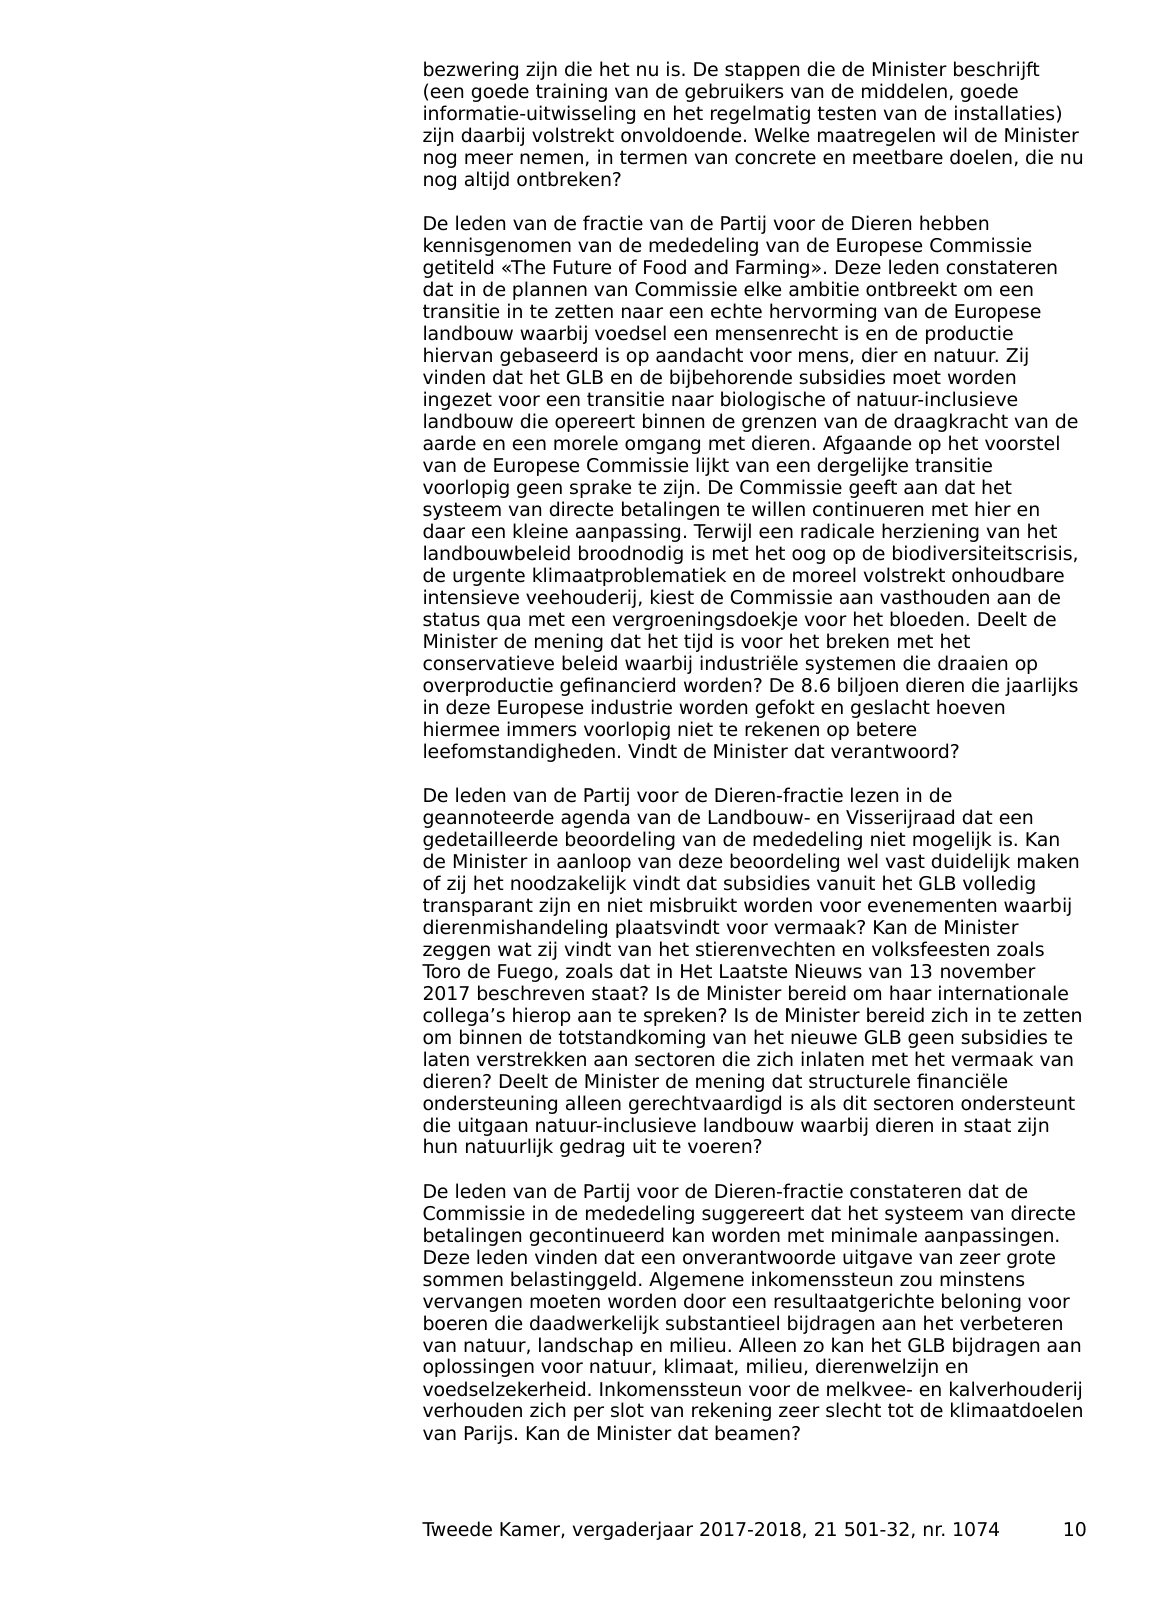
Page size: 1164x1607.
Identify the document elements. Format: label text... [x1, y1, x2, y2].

text De leden van de Partij voor de Dieren-fractie constateren dat de Commissie in de mededeling suggereert dat het systeem van directe betalingen gecontinueerd kan worden met minimale aanpassingen. Deze leden vinden dat een onverantwoorde uitgave van zeer grote sommen belastinggeld. Algemene inkomenssteun zou minstens vervangen moeten worden door een resultaatgerichte beloning voor boeren die daadwerkelijk substantieel bijdragen aan het verbeteren van natuur, landschap en milieu. Alleen zo kan het GLB bijdragen aan oplossingen voor natuur, klimaat, milieu, dierenwelzijn en voedselzekerheid. Inkomenssteun voor de melkvee- en kalverhouderij verhouden zich per slot van rekening zeer slecht tot de klimaatdoelen van Parijs. Kan de Minister dat beamen? [422, 1181, 1087, 1444]
text De leden van de Partij voor de Dieren-fractie lezen in de geannoteerde agenda van de Landbouw- en Visserijraad dat een gedetailleerde beoordeling van de mededeling niet mogelijk is. Kan de Minister in aanloop van deze beoordeling wel vast duidelijk maken of zij het noodzakelijk vindt dat subsidies vanuit het GLB volledig transparant zijn en niet misbruikt worden voor evenementen waarbij dierenmishandeling plaatsvindt voor vermaak? Kan de Minister zeggen wat zij vindt van het stierenvechten en volksfeesten zoals Toro de Fuego, zoals dat in Het Laatste Nieuws van 13 november 2017 beschreven staat? Is de Minister bereid om haar internationale collega’s hierop aan te spreken? Is de Minister bereid zich in te zetten om binnen de totstandkoming van het nieuwe GLB geen subsidies te laten verstrekken aan sectoren die zich inlaten met het vermaak van dieren? Deelt de Minister de mening dat structurele financiële ondersteuning alleen gerechtvaardigd is als dit sectoren ondersteunt die uitgaan natuur-inclusieve landbouw waarbij dieren in staat zijn hun natuurlijk gedrag uit te voeren? [422, 785, 1087, 1158]
text De leden van de fractie van de Partij voor de Dieren hebben kennisgenomen van de mededeling van de Europese Commissie getiteld «The Future of Food and Farming». Deze leden constateren dat in de plannen van Commissie elke ambitie ontbreekt om een transitie in te zetten naar een echte hervorming van de Europese landbouw waarbij voedsel een mensenrecht is en de productie hiervan gebaseerd is op aandacht voor mens, dier en natuur. Zij vinden dat het GLB en de bijbehorende subsidies moet worden ingezet voor een transitie naar biologische of natuur-inclusieve landbouw die opereert binnen de grenzen van de draagkracht van de aarde en een morele omgang met dieren. Afgaande op het voorstel van de Europese Commissie lijkt van een dergelijke transitie voorlopig geen sprake te zijn. De Commissie geeft aan dat het systeem van directe betalingen te willen continueren met hier en daar een kleine aanpassing. Terwijl een radicale herziening van het landbouwbeleid broodnodig is met het oog op de biodiversiteitscrisis, de urgente klimaatproblematiek en de moreel volstrekt onhoudbare intensieve veehouderij, kiest de Commissie aan vasthouden aan de status qua met een vergroeningsdoekje voor het bloeden. Deelt de Minister de mening dat het tijd is voor het breken met het conservatieve beleid waarbij industriële systemen die draaien op overproductie gefinancierd worden? De 8.6 biljoen dieren die jaarlijks in deze Europese industrie worden gefokt en geslacht hoeven hiermee immers voorlopig niet te rekenen op betere leefomstandigheden. Vindt de Minister dat verantwoord? [422, 213, 1087, 763]
text bezwering zijn die het nu is. De stappen die de Minister beschrijft (een goede training van de gebruikers van de middelen, goede informatie-uitwisseling en het regelmatig testen van de installaties) zijn daarbij volstrekt onvoldoende. Welke maatregelen wil de Minister nog meer nemen, in termen van concrete en meetbare doelen, die nu nog altijd ontbreken? [422, 59, 1087, 191]
